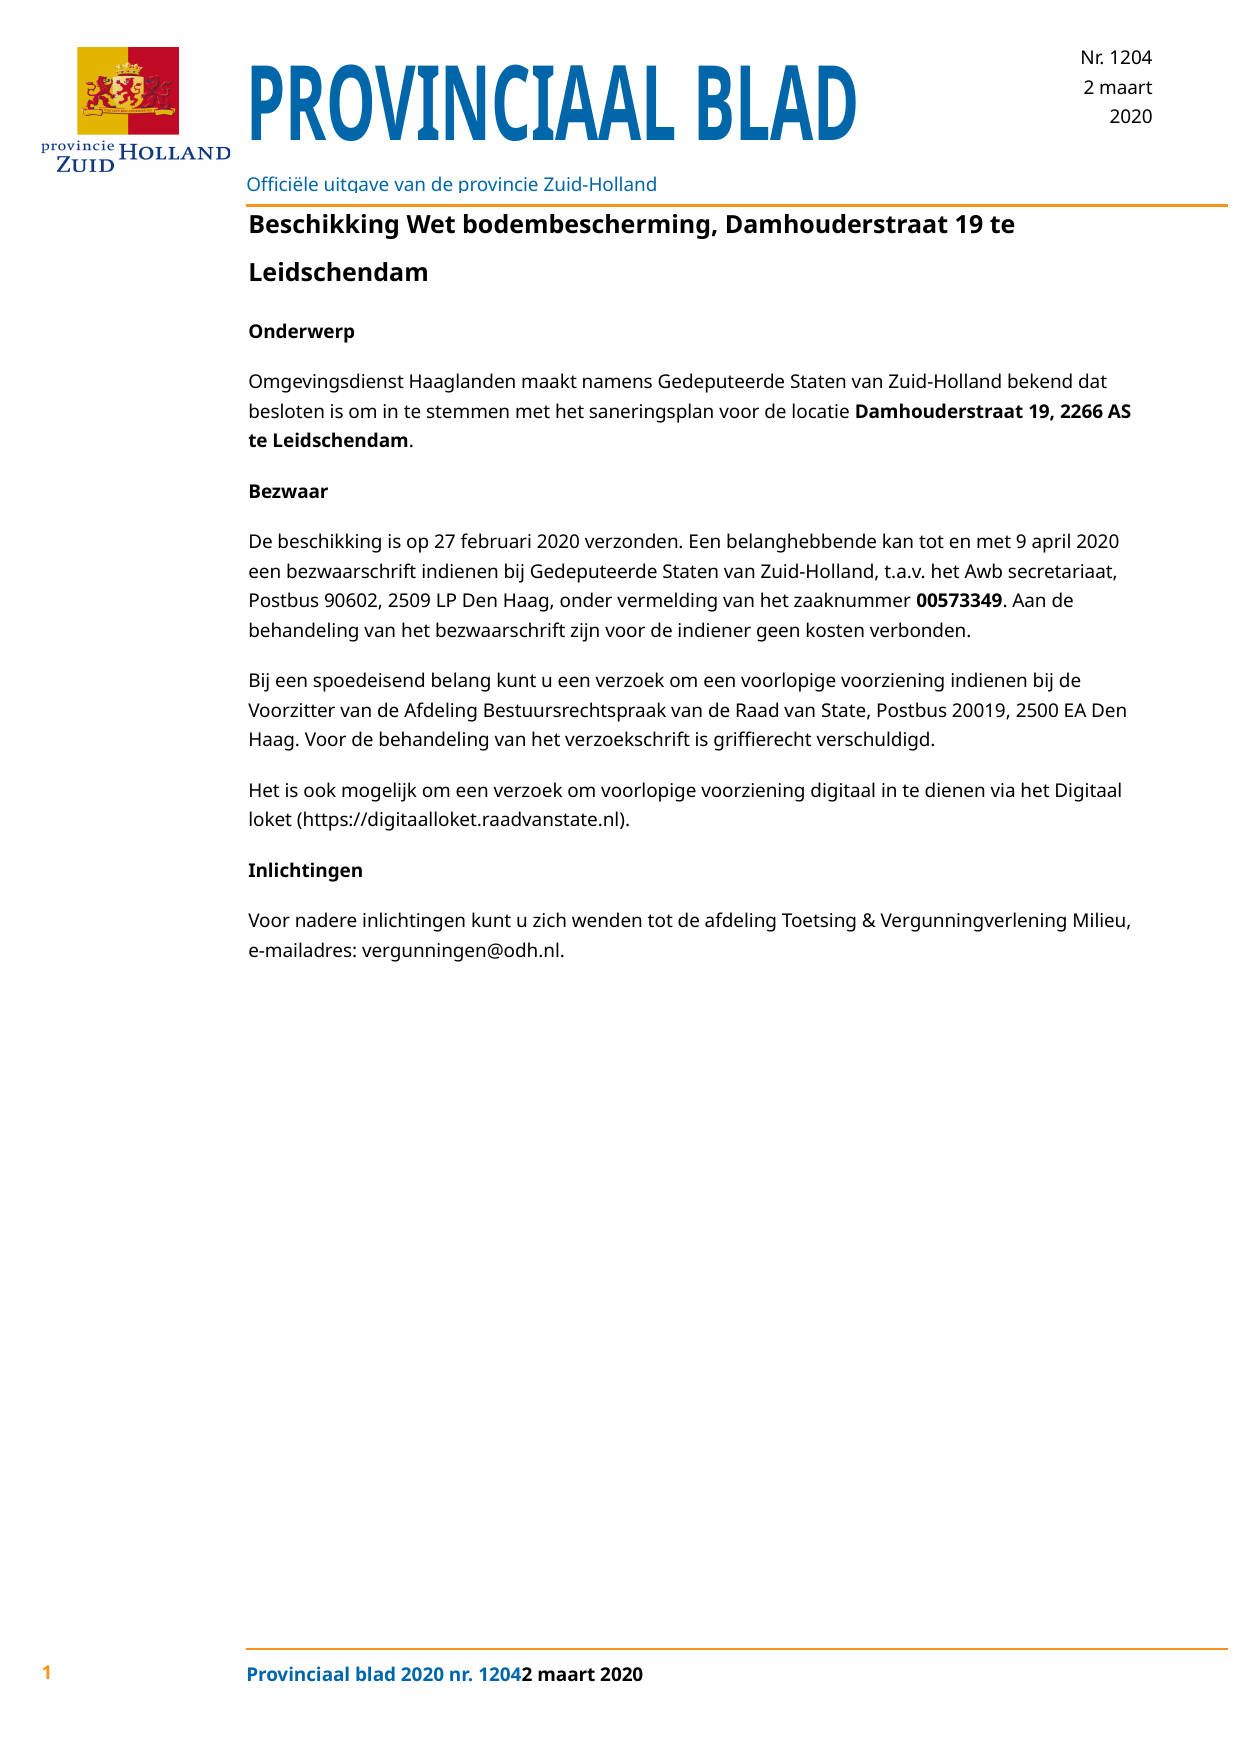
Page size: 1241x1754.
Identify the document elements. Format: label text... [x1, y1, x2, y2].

text Bezwaar [248, 478, 1152, 504]
text De beschikking is op 27 februari 2020 verzonden. Een belanghebbende kan tot en met 9 april 2020 een bezwaarschrift indienen bij Gedeputeerde Staten van Zuid-Holland, t.a.v. het Awb secretariaat, Postbus 90602, 2509 LP Den Haag, onder vermelding van het zaaknummer 00573349. Aan de behandeling van het bezwaarschrift zijn voor de indiener geen kosten verbonden. [248, 528, 1152, 643]
text Inlichtingen [248, 857, 1152, 883]
text Voor nadere inlichtingen kunt u zich wenden tot de afdeling Toetsing & Vergunningverlening Milieu, e-mailadres: vergunningen@odh.nl. [248, 907, 1152, 963]
text Onderwerp [248, 318, 1152, 344]
text Beschikking Wet bodembescherming, Damhouderstraat 19 te Leidschendam [248, 207, 1152, 288]
text Bij een spoedeisend belang kunt u een verzoek om een voorlopige voorziening indienen bij de Voorzitter van de Afdeling Bestuursrechtspraak van de Raad van State, Postbus 20019, 2500 EA Den Haag. Voor de behandeling van het verzoekschrift is griffierecht verschuldigd. [248, 667, 1152, 752]
picture [41, 47, 231, 172]
text Omgevingsdienst Haaglanden maakt namens Gedeputeerde Staten van Zuid-Holland bekend dat besloten is om in te stemmen met het saneringsplan voor de locatie Damhouderstraat 19, 2266 AS te Leidschendam. [248, 368, 1152, 453]
text Het is ook mogelijk om een verzoek om voorlopige voorziening digitaal in te dienen via het Digitaal loket (https://digitaalloket.raadvanstate.nl). [248, 777, 1152, 832]
